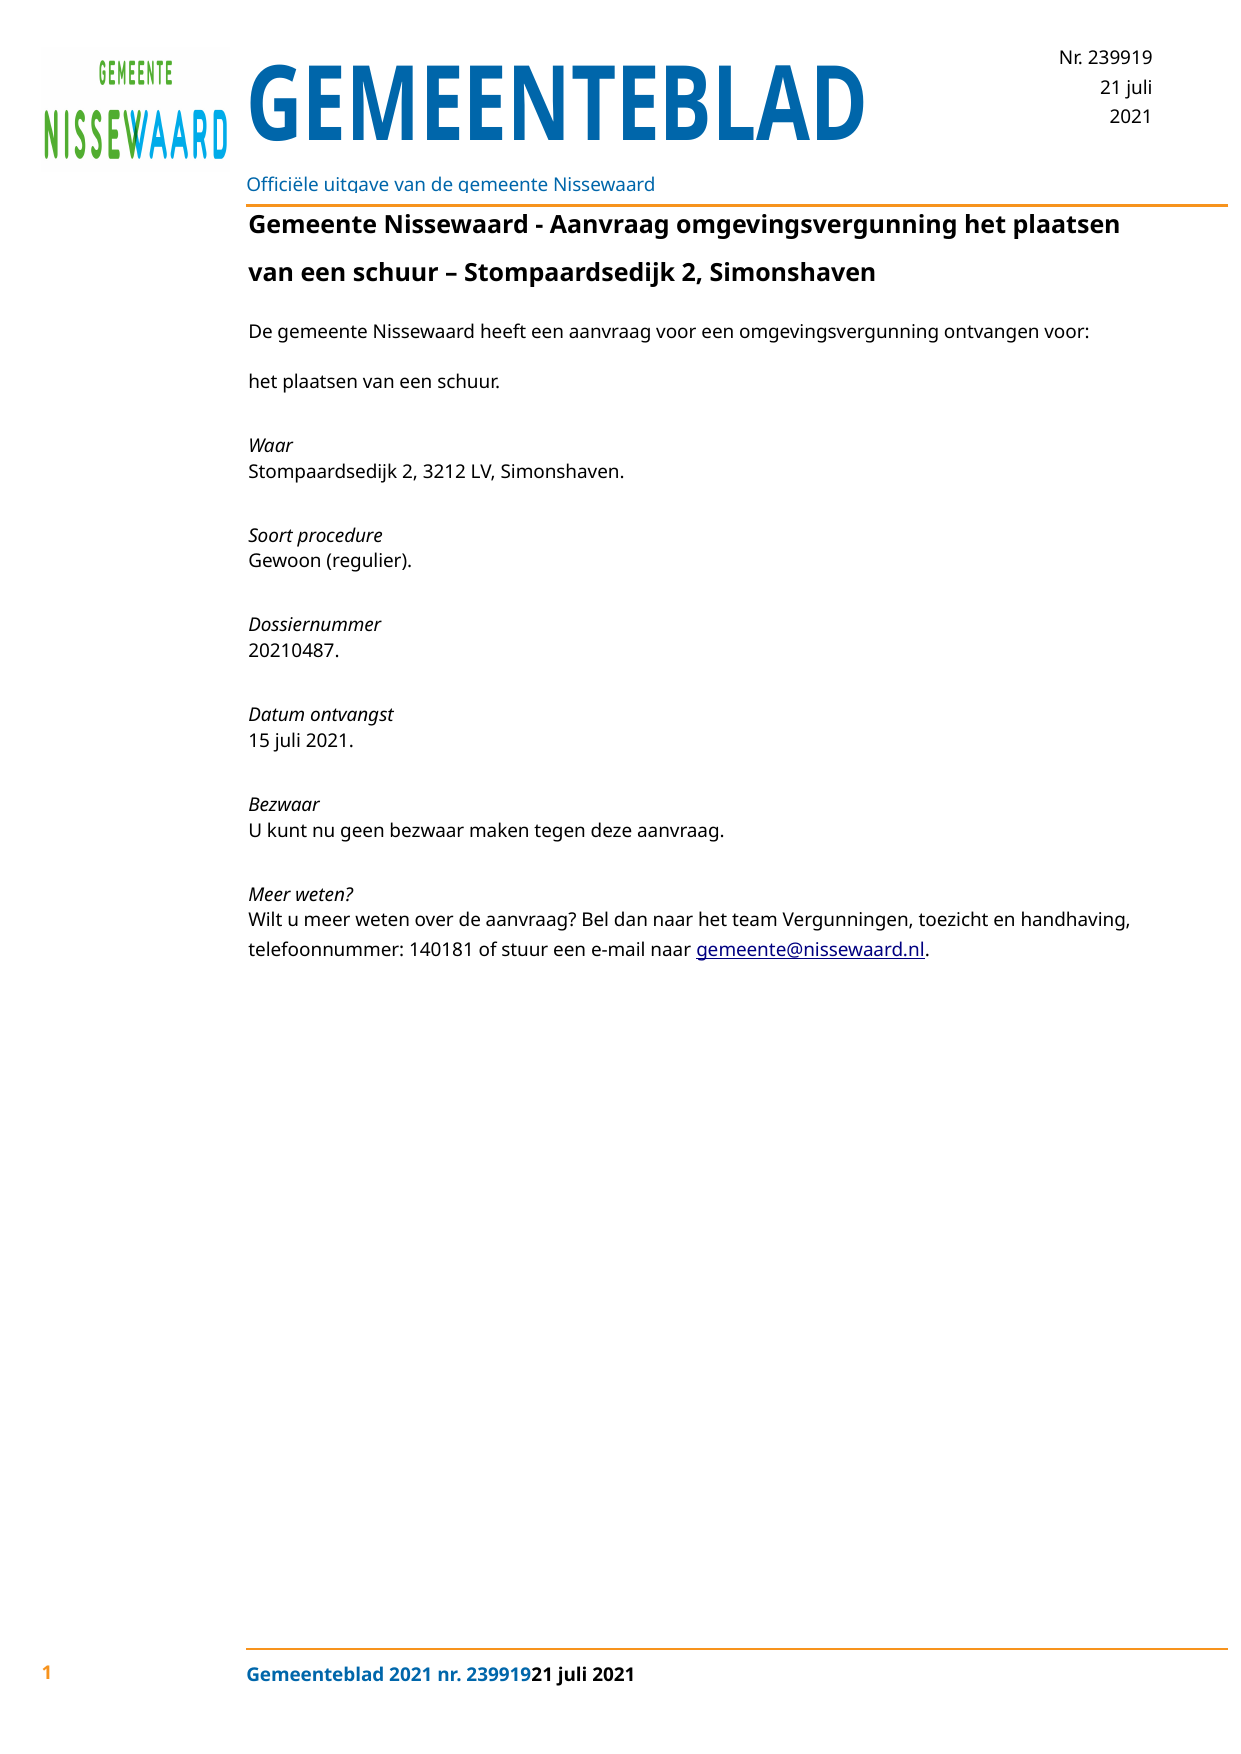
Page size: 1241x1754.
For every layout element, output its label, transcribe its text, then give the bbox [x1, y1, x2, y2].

text Wilt u meer weten over de aanvraag? Bel dan naar het team Vergunningen, toezicht en handhaving, telefoonnummer: 140181 of stuur een e-mail naar gemeente@nissewaard.nl. [248, 906, 1152, 962]
text U kunt nu geen bezwaar maken tegen deze aanvraag. [248, 817, 1152, 842]
text Dossiernummer [248, 612, 1152, 637]
text De gemeente Nissewaard heeft een aanvraag voor een omgevingsvergunning ontvangen voor: [248, 318, 1152, 344]
picture [41, 47, 231, 172]
text Stompaardsedijk 2, 3212 LV, Simonshaven. [248, 458, 1152, 484]
text het plaatsen van een schuur. [248, 368, 1152, 394]
text Datum ontvangst [248, 701, 1152, 727]
text Gewoon (regulier). [248, 548, 1152, 573]
text Bezwaar [248, 791, 1152, 817]
text Waar [248, 432, 1152, 458]
text 15 juli 2021. [248, 727, 1152, 753]
text Soort procedure [248, 522, 1152, 548]
text Gemeente Nissewaard - Aanvraag omgevingsvergunning het plaatsen van een schuur – Stompaardsedijk 2, Simonshaven [248, 207, 1152, 288]
text 20210487. [248, 637, 1152, 663]
text Meer weten? [248, 881, 1152, 906]
